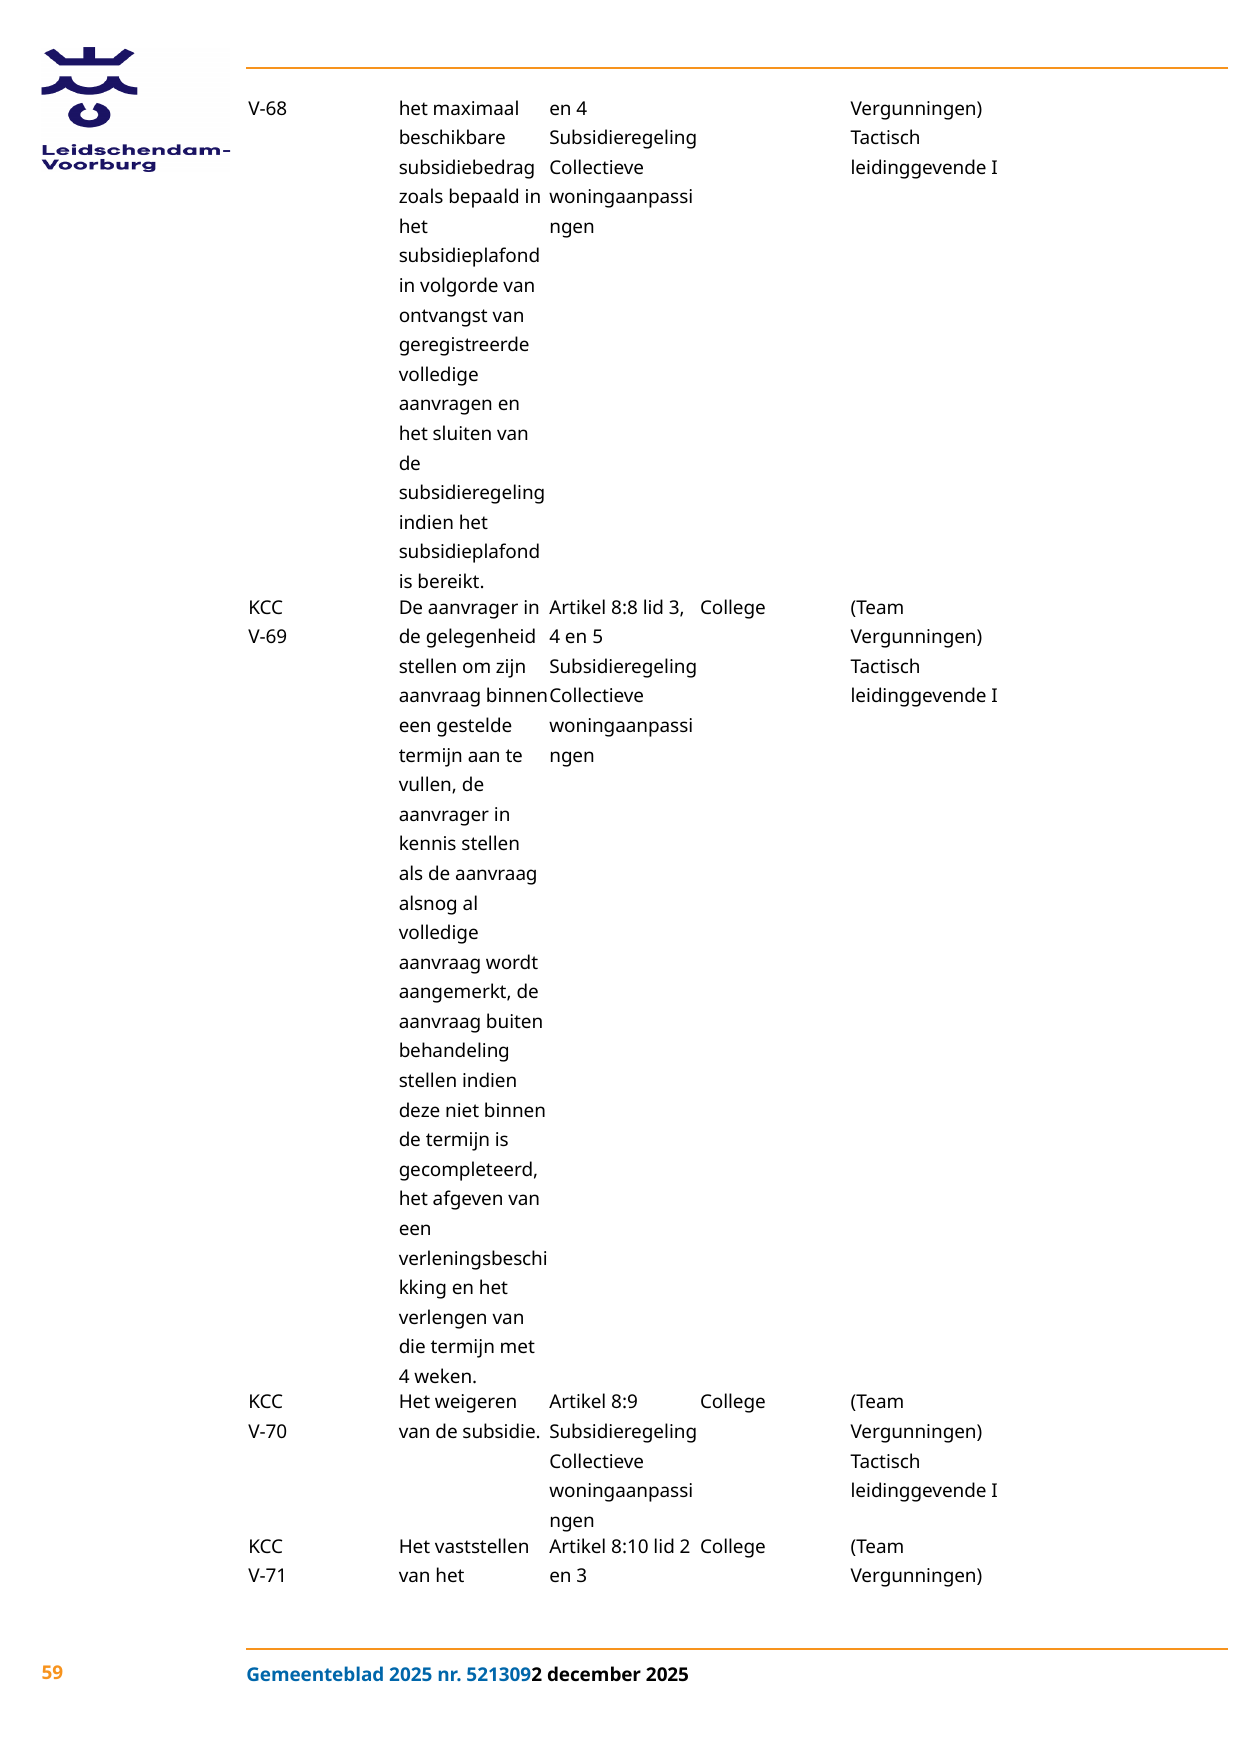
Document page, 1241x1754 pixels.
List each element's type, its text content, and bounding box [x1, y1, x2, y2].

table_cell Het weigeren van de subsidie. [399, 1389, 549, 1533]
table_cell KCC V-69 [248, 594, 398, 1389]
picture [41, 47, 231, 172]
table_cell Vergunningen) Tactisch leidinggevende I [850, 95, 1001, 594]
table_cell College [700, 1533, 850, 1588]
table_cell [1001, 1533, 1152, 1588]
table_cell [1001, 95, 1152, 594]
table_cell en 4 Subsidieregeling Collectieve woningaanpassingen [549, 95, 700, 594]
table_cell Artikel 8:8 lid 3, 4 en 5 Subsidieregeling Collectieve woningaanpassingen [549, 594, 700, 1389]
table_cell KCC V-70 [248, 1389, 398, 1533]
table_cell het maximaal beschikbare subsidiebedrag zoals bepaald in het subsidieplafond in volgorde van ontvangst van geregistreerde volledige aanvragen en het sluiten van de subsidieregeling indien het subsidieplafond is bereikt. [399, 95, 549, 594]
table_cell KCC V-71 [248, 1533, 398, 1588]
table_cell (Team Vergunningen) [850, 1533, 1001, 1588]
table_cell Artikel 8:10 lid 2 en 3 [549, 1533, 700, 1588]
table_cell College [700, 594, 850, 1389]
table_cell [1001, 1389, 1152, 1533]
table_cell (Team Vergunningen) Tactisch leidinggevende I [850, 594, 1001, 1389]
table_cell (Team Vergunningen) Tactisch leidinggevende I [850, 1389, 1001, 1533]
table_cell De aanvrager in de gelegenheid stellen om zijn aanvraag binnen een gestelde termijn aan te vullen, de aanvrager in kennis stellen als de aanvraag alsnog al volledige aanvraag wordt aangemerkt, de aanvraag buiten behandeling stellen indien deze niet binnen de termijn is gecompleteerd, het afgeven van een verleningsbeschikking en het verlengen van die termijn met 4 weken. [399, 594, 549, 1389]
table_cell [700, 95, 850, 594]
table_cell Het vaststellen van het [399, 1533, 549, 1588]
table_cell College [700, 1389, 850, 1533]
table_cell V-68 [248, 95, 398, 594]
table_cell Artikel 8:9 Subsidieregeling Collectieve woningaanpassingen [549, 1389, 700, 1533]
table_cell [1001, 594, 1152, 1389]
